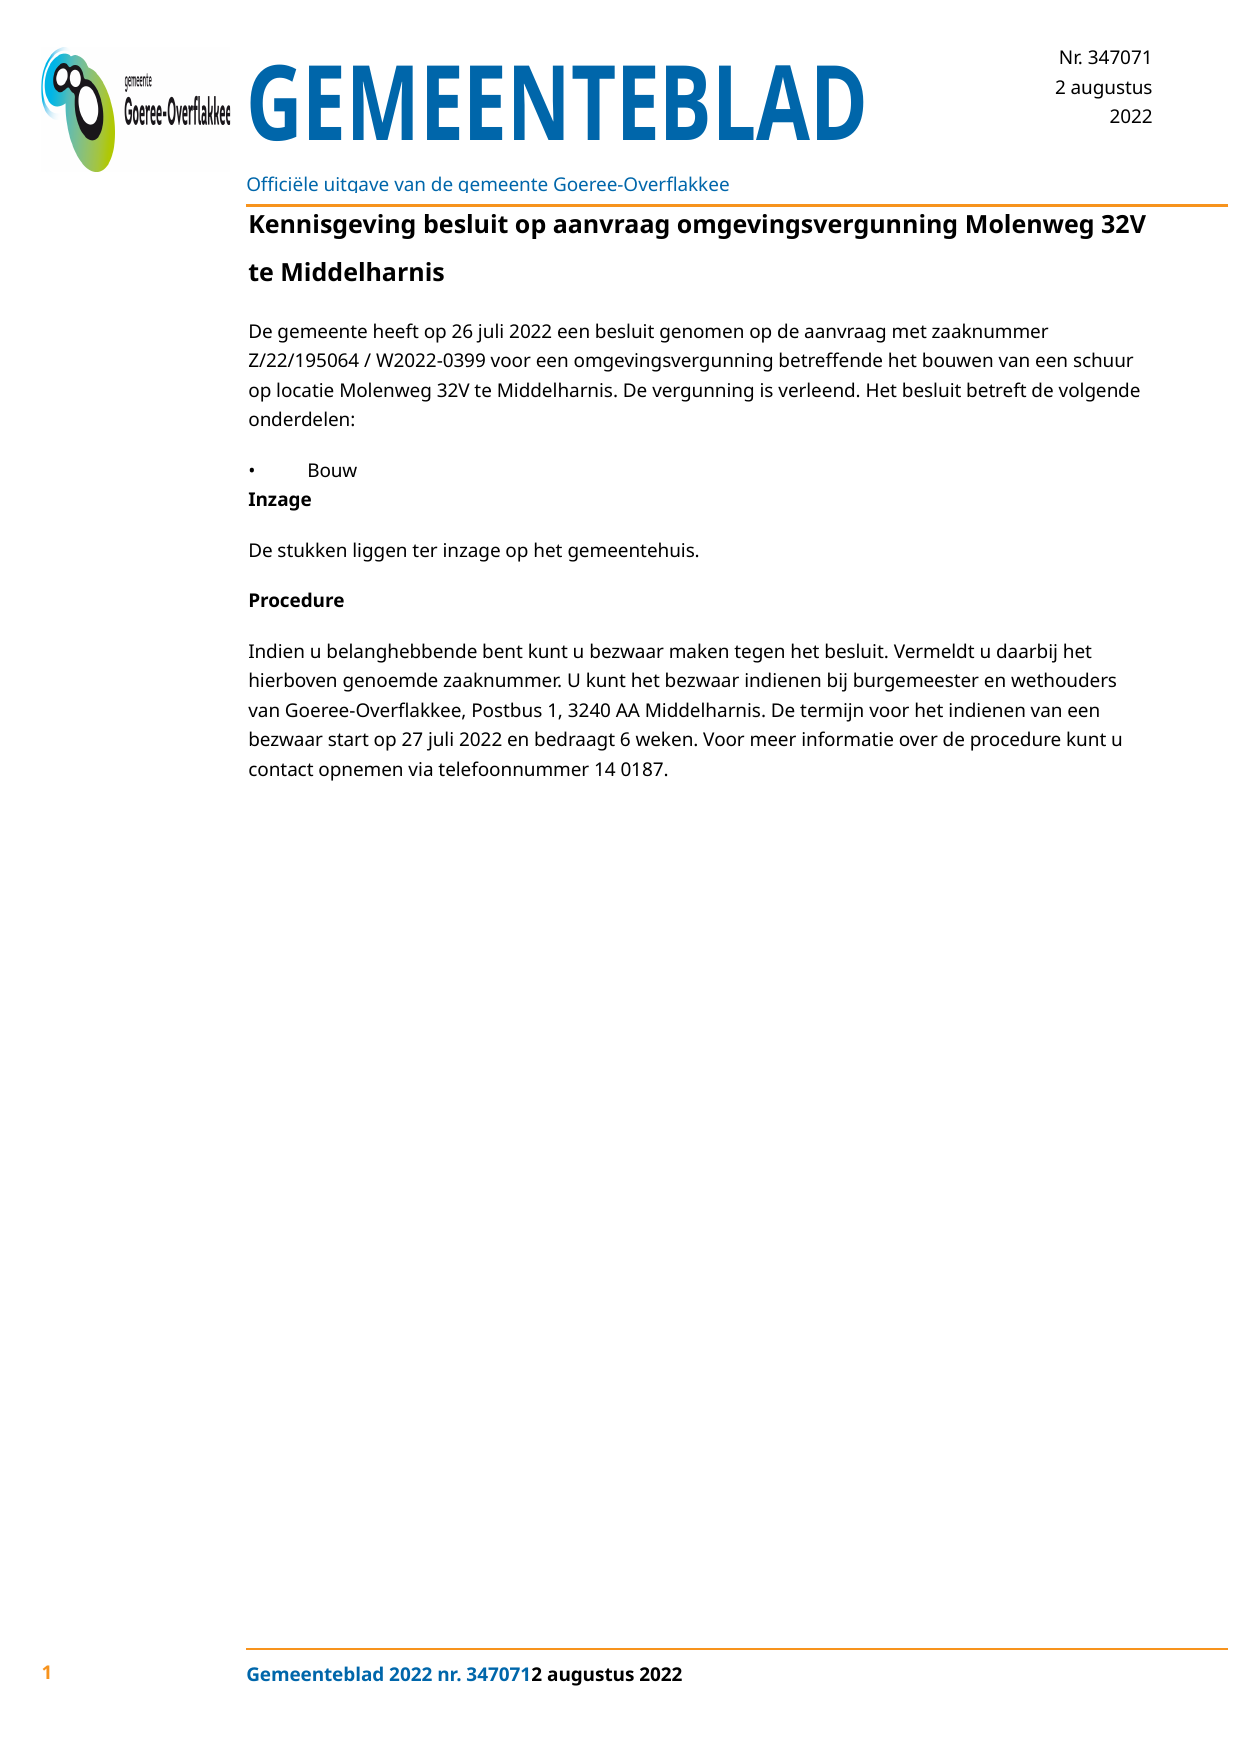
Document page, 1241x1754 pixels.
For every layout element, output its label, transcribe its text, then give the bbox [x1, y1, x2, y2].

list Bouw [248, 457, 1152, 483]
picture [41, 47, 231, 172]
text Kennisgeving besluit op aanvraag omgevingsvergunning Molenweg 32V te Middelharnis [248, 207, 1152, 288]
text Procedure [248, 587, 1152, 613]
text De stukken liggen ter inzage op het gemeentehuis. [248, 537, 1152, 563]
text Inzage [248, 487, 1152, 512]
text De gemeente heeft op 26 juli 2022 een besluit genomen op de aanvraag met zaaknummer Z/22/195064 / W2022-0399 voor een omgevingsvergunning betreffende het bouwen van een schuur op locatie Molenweg 32V te Middelharnis. De vergunning is verleend. Het besluit betreft de volgende onderdelen: [248, 318, 1152, 432]
text Indien u belanghebbende bent kunt u bezwaar maken tegen het besluit. Vermeldt u daarbij het hierboven genoemde zaaknummer. U kunt het bezwaar indienen bij burgemeester en wethouders van Goeree-Overflakkee, Postbus 1, 3240 AA Middelharnis. De termijn voor het indienen van een bezwaar start op 27 juli 2022 en bedraagt 6 weken. Voor meer informatie over de procedure kunt u contact opnemen via telefoonnummer 14 0187. [248, 638, 1152, 782]
